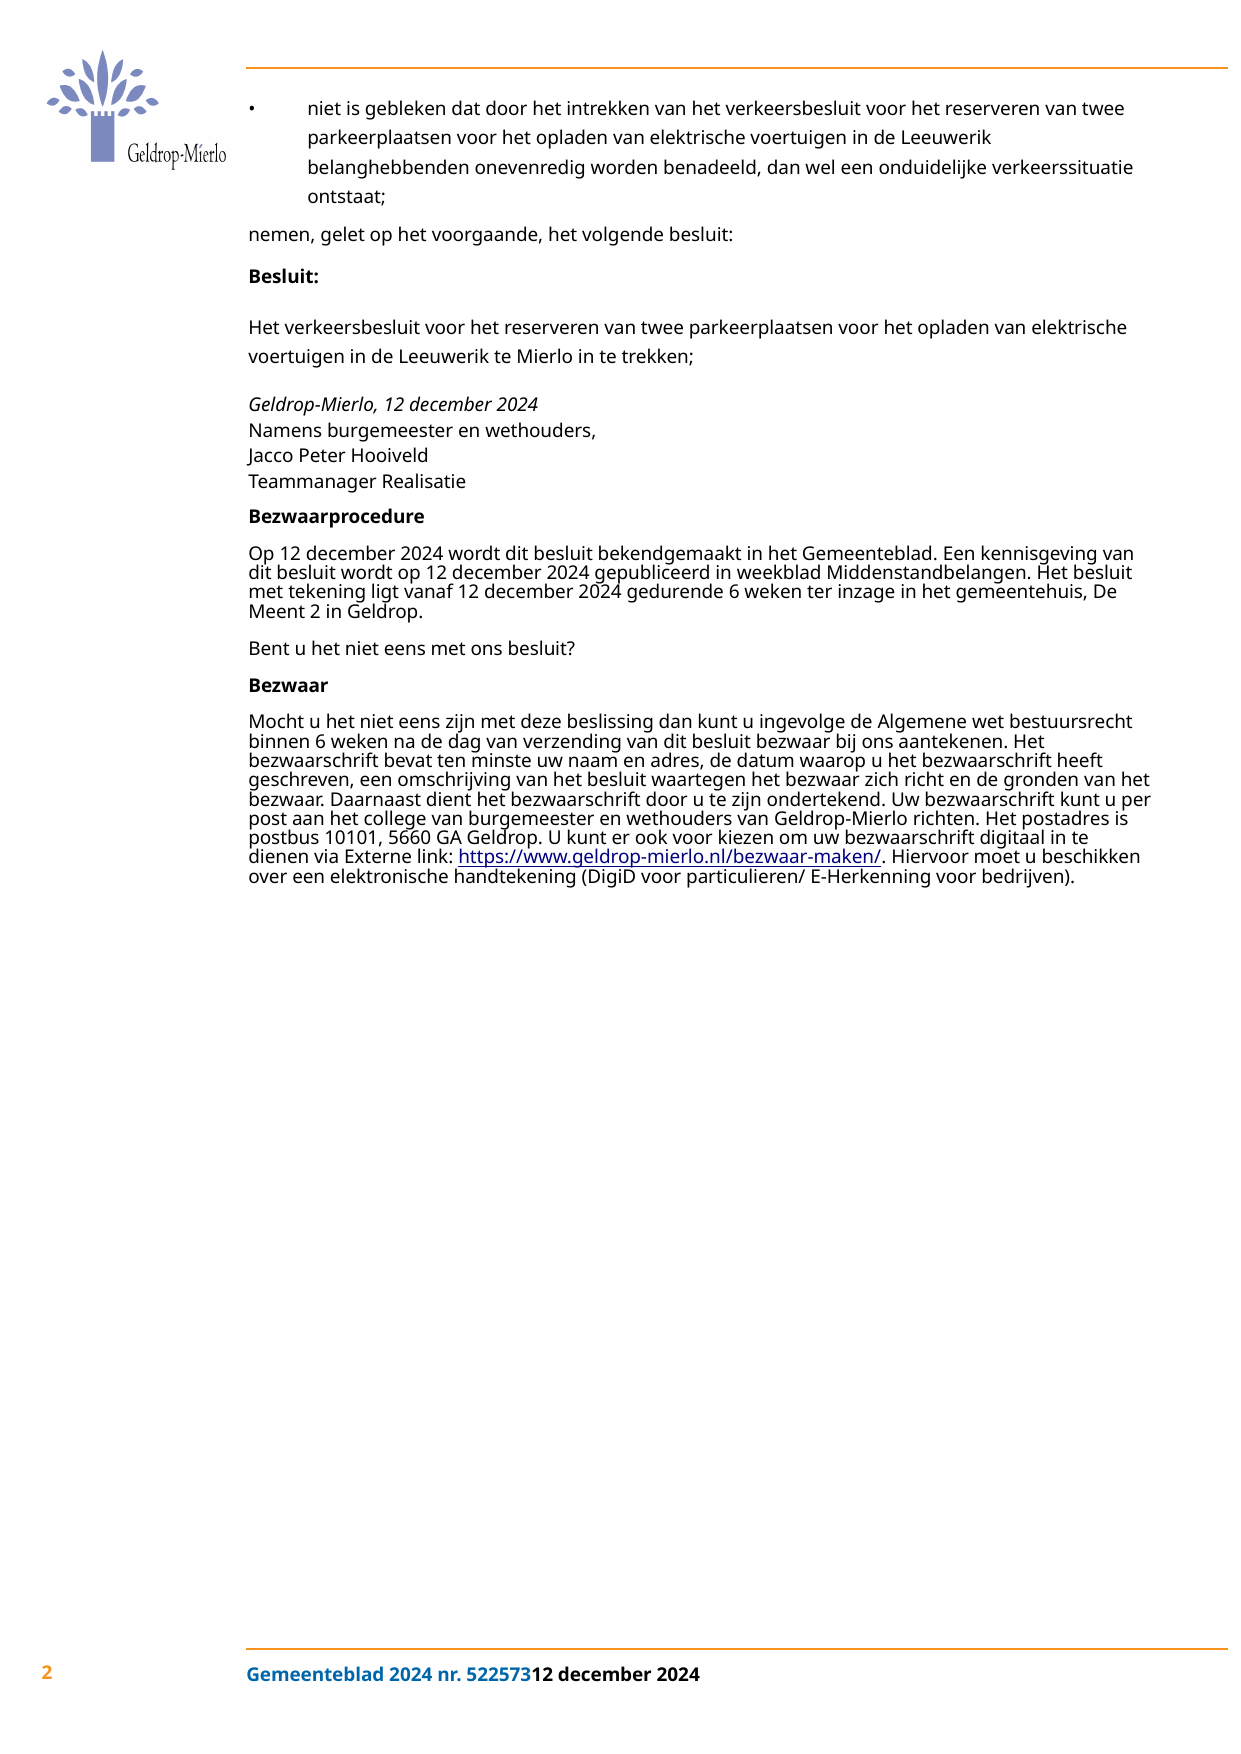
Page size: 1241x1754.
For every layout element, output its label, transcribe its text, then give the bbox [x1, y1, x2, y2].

text Jacco Peter Hooiveld [248, 443, 1152, 468]
picture [41, 47, 231, 172]
text Bent u het niet eens met ons besluit? [248, 639, 1152, 659]
text Mocht u het niet eens zijn met deze beslissing dan kunt u ingevolge de Algemene wet bestuursrecht binnen 6 weken na de dag van verzending van dit besluit bezwaar bij ons aantekenen. Het bezwaarschrift bevat ten minste uw naam en adres, de datum waarop u het bezwaarschrift heeft geschreven, een omschrijving van het besluit waartegen het bezwaar zich richt en de gronden van het bezwaar. Daarnaast dient het bezwaarschrift door u te zijn ondertekend. Uw bezwaarschrift kunt u per post aan het college van burgemeester en wethouders van Geldrop-Mierlo richten. Het postadres is postbus 10101, 5660 GA Geldrop. U kunt er ook voor kiezen om uw bezwaarschrift digitaal in te dienen via Externe link: https://www.geldrop-mierlo.nl/bezwaar-maken/. Hiervoor moet u beschikken over een elektronische handtekening (DigiD voor particulieren/ E-Herkenning voor bedrijven). [248, 713, 1152, 887]
text Bezwaar [248, 677, 1152, 696]
list niet is gebleken dat door het intrekken van het verkeersbesluit voor het reserveren van twee parkeerplaatsen voor het opladen van elektrische voertuigen in de Leeuwerik belanghebbenden onevenredig worden benadeeld, dan wel een onduidelijke verkeerssituatie ontstaat; [248, 95, 1152, 209]
text Bezwaarprocedure [248, 508, 1152, 527]
text Teammanager Realisatie [248, 468, 1152, 494]
text Geldrop-Mierlo, 12 december 2024 [248, 391, 1152, 417]
text Het verkeersbesluit voor het reserveren van twee parkeerplaatsen voor het opladen van elektrische voertuigen in de Leeuwerik te Mierlo in te trekken; [248, 314, 1152, 369]
text Besluit: [248, 263, 1152, 289]
text Namens burgemeester en wethouders, [248, 417, 1152, 443]
text nemen, gelet op het voorgaande, het volgende besluit: [248, 221, 1152, 247]
text Op 12 december 2024 wordt dit besluit bekendgemaakt in het Gemeenteblad. Een kennisgeving van dit besluit wordt op 12 december 2024 gepubliceerd in weekblad Middenstandbelangen. Het besluit met tekening ligt vanaf 12 december 2024 gedurende 6 weken ter inzage in het gemeentehuis, De Meent 2 in Geldrop. [248, 545, 1152, 622]
